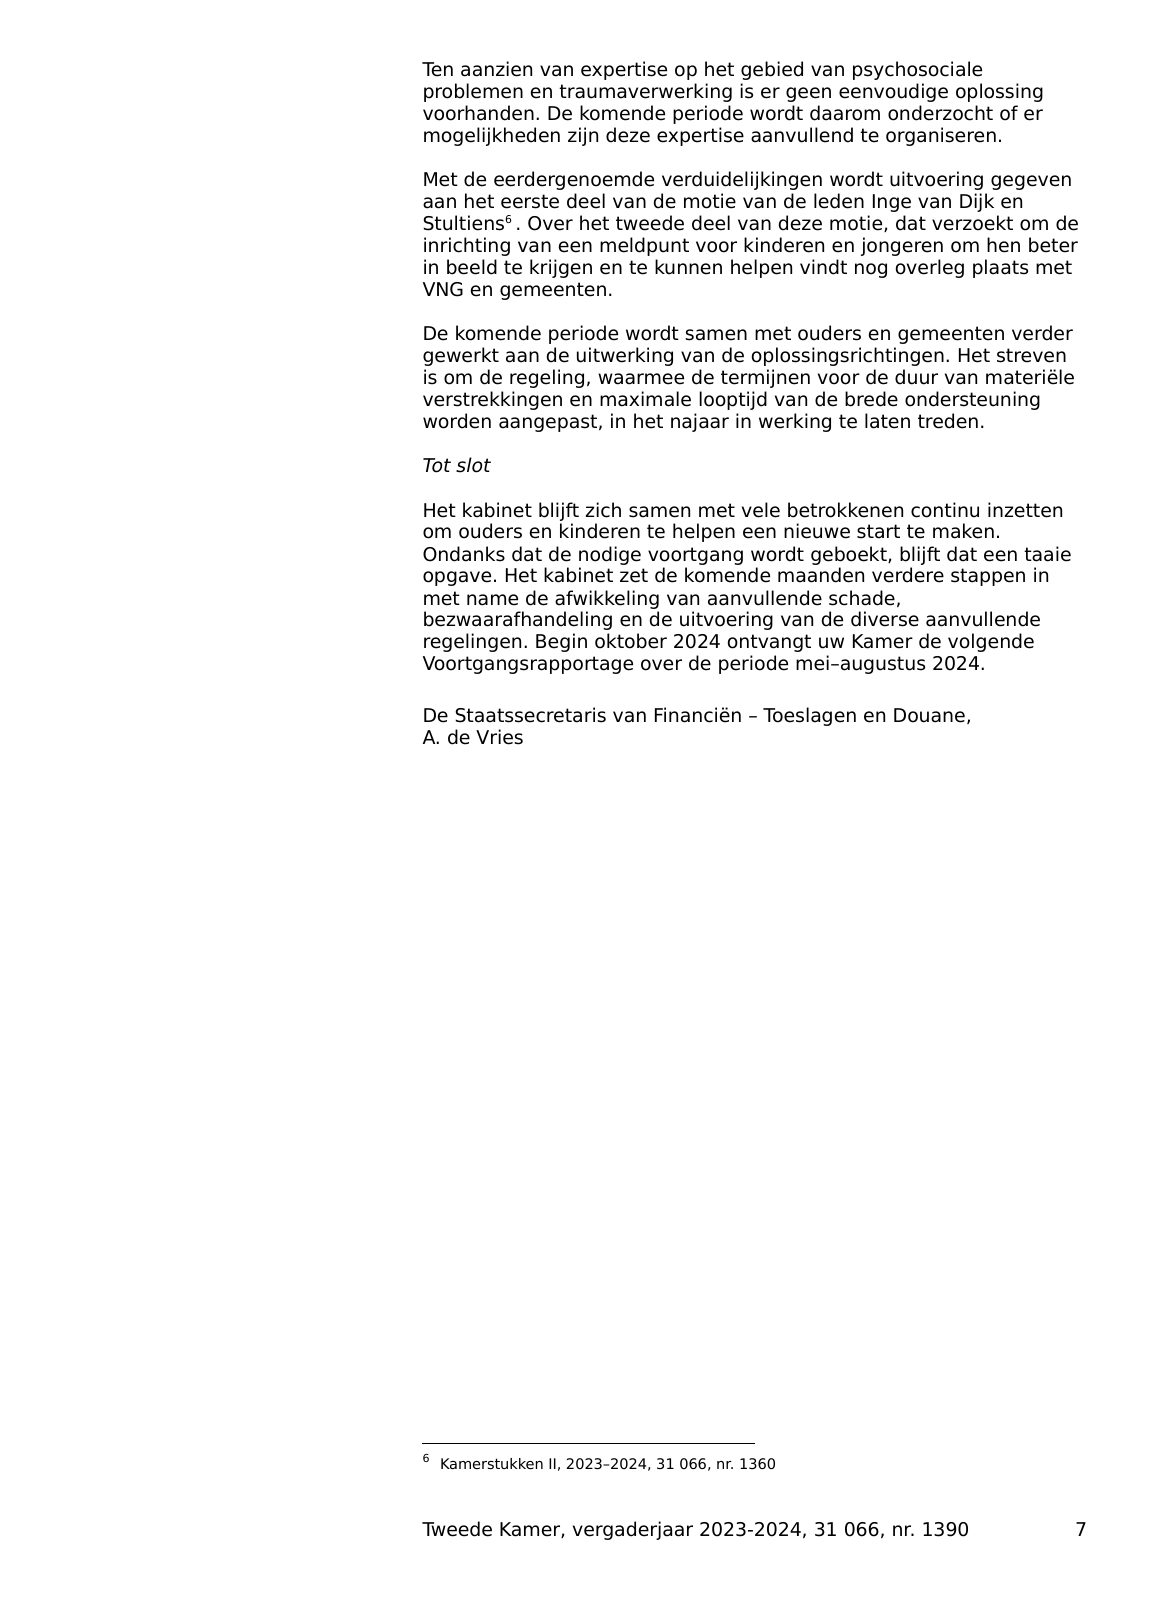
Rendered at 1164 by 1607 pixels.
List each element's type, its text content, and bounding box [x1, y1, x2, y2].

text Kamerstukken II, 2023–2024, 31 066, nr. 1360 [422, 1452, 1087, 1474]
text Met de eerdergenoemde verduidelijkingen wordt uitvoering gegeven aan het eerste deel van de motie van de leden Inge van Dijk en Stultiens. Over het tweede deel van deze motie, dat verzoekt om de inrichting van een meldpunt voor kinderen en jongeren om hen beter in beeld te krijgen en te kunnen helpen vindt nog overleg plaats met VNG en gemeenten. [422, 169, 1087, 301]
text Het kabinet blijft zich samen met vele betrokkenen continu inzetten om ouders en kinderen te helpen een nieuwe start te maken. Ondanks dat de nodige voortgang wordt geboekt, blijft dat een taaie opgave. Het kabinet zet de komende maanden verdere stappen in met name de afwikkeling van aanvullende schade, bezwaarafhandeling en de uitvoering van de diverse aanvullende regelingen. Begin oktober 2024 ontvangt uw Kamer de volgende Voortgangsrapportage over de periode mei–augustus 2024. [422, 499, 1087, 675]
text De komende periode wordt samen met ouders en gemeenten verder gewerkt aan de uitwerking van de oplossingsrichtingen. Het streven is om de regeling, waarmee de termijnen voor de duur van materiële verstrekkingen en maximale looptijd van de brede ondersteuning worden aangepast, in het najaar in werking te laten treden. [422, 323, 1087, 433]
text Ten aanzien van expertise op het gebied van psychosociale problemen en traumaverwerking is er geen eenvoudige oplossing voorhanden. De komende periode wordt daarom onderzocht of er mogelijkheden zijn deze expertise aanvullend te organiseren. [422, 59, 1087, 147]
text De Staatssecretaris van Financiën – Toeslagen en Douane, A. de Vries [422, 705, 1087, 749]
subtitle Tot slot [422, 455, 1087, 477]
